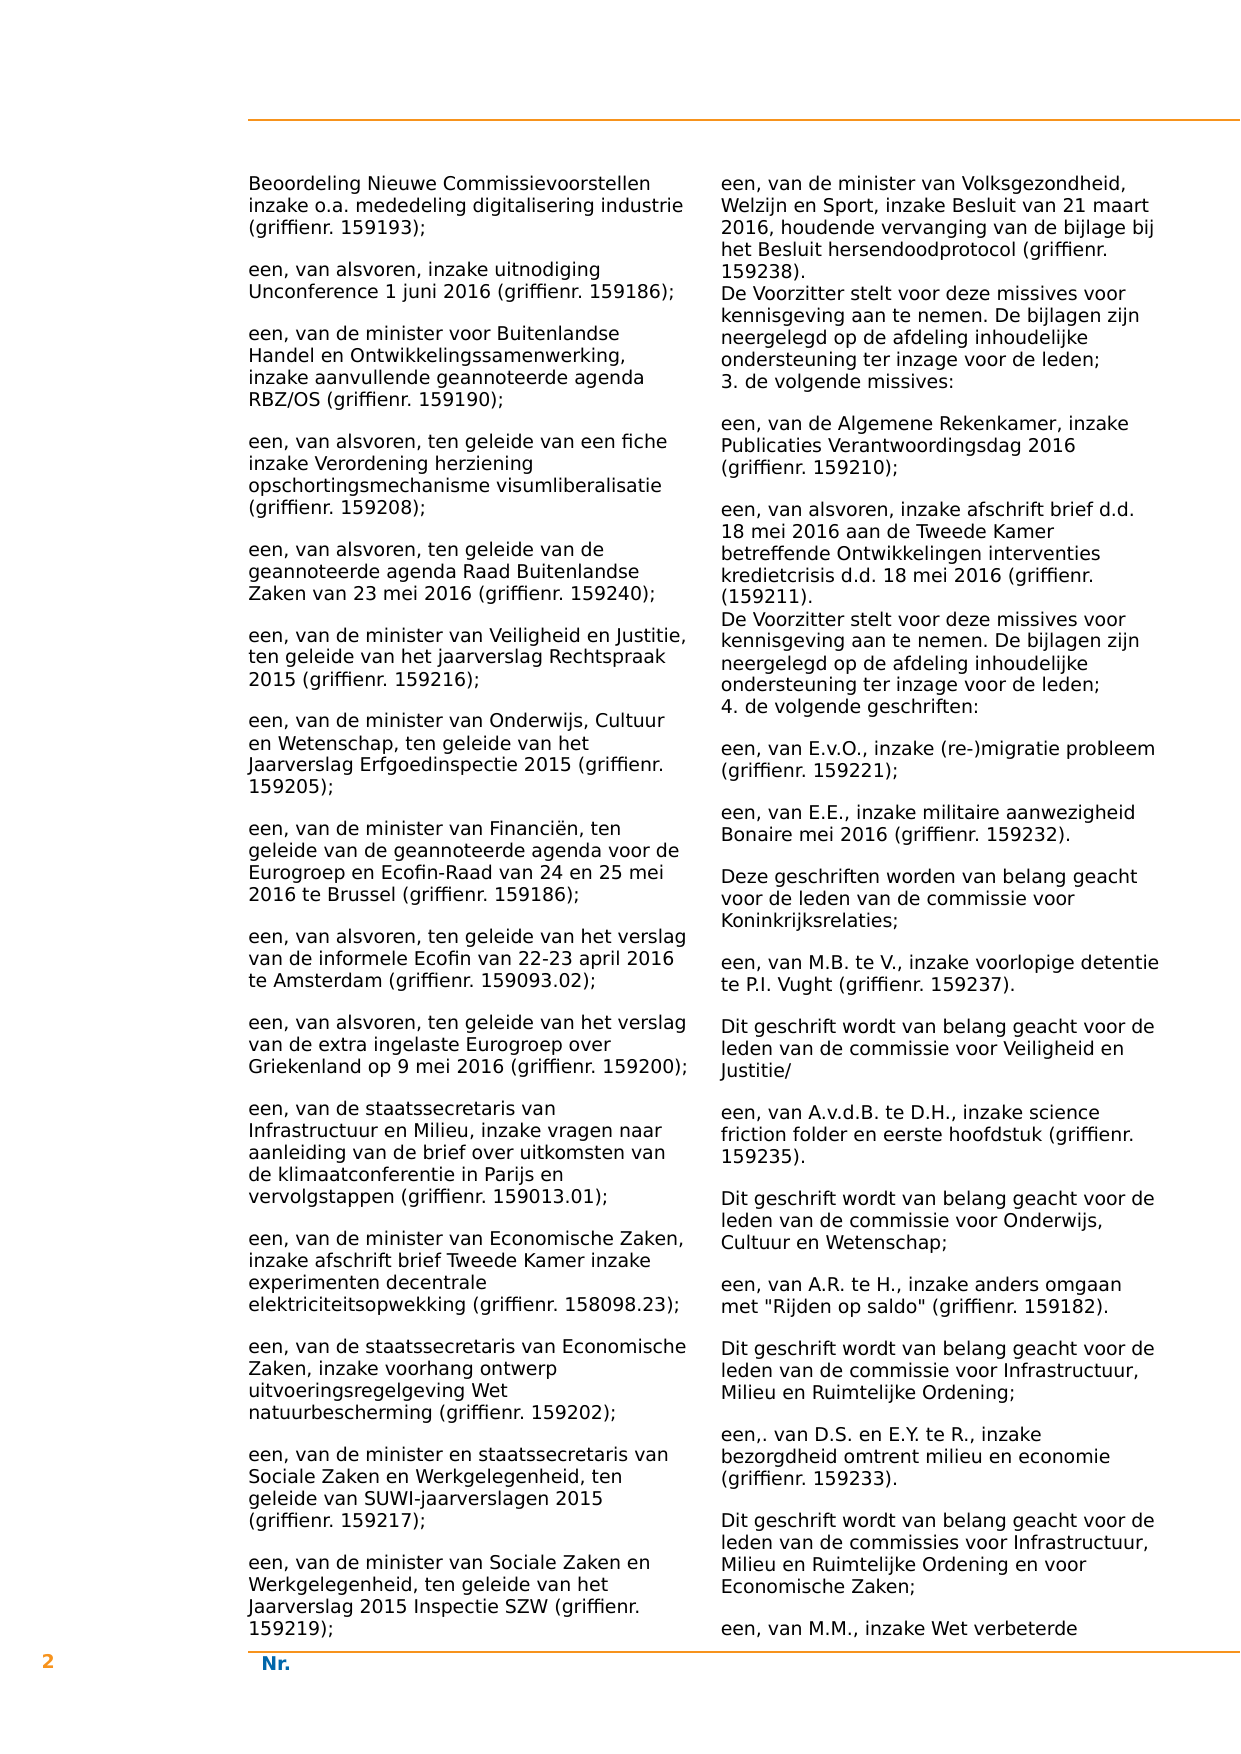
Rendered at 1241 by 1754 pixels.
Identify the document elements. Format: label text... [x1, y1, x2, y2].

text een, van alsvoren, ten geleide van het verslag van de informele Ecofin van 22-23 april 2016 te Amsterdam (griffienr. 159093.02); [248, 926, 691, 992]
text een, van alsvoren, ten geleide van de geannoteerde agenda Raad Buitenlandse Zaken van 23 mei 2016 (griffienr. 159240); [248, 538, 691, 604]
text een, van de staatssecretaris van Economische Zaken, inzake voorhang ontwerp uitvoeringsregelgeving Wet natuurbescherming (griffienr. 159202); [248, 1336, 691, 1424]
text Dit geschrift wordt van belang geacht voor de leden van de commissie voor Onderwijs, Cultuur en Wetenschap; [721, 1188, 1163, 1254]
text een, van A.R. te H., inzake anders omgaan met "Rijden op saldo" (griffienr. 159182). [721, 1274, 1163, 1318]
text een, van alsvoren, ten geleide van het verslag van de extra ingelaste Eurogroep over Griekenland op 9 mei 2016 (griffienr. 159200); [248, 1012, 691, 1078]
text Beoordeling Nieuwe Commissievoorstellen inzake o.a. mededeling digitalisering industrie (griffienr. 159193); [248, 173, 691, 239]
text een, van de minister en staatssecretaris van Sociale Zaken en Werkgelegenheid, ten geleide van SUWI-jaarverslagen 2015 (griffienr. 159217); [248, 1444, 691, 1532]
text een, van de staatssecretaris van Infrastructuur en Milieu, inzake vragen naar aanleiding van de brief over uitkomsten van de klimaatconferentie in Parijs en vervolgstappen (griffienr. 159013.01); [248, 1098, 691, 1208]
text een,. van D.S. en E.Y. te R., inzake bezorgdheid omtrent milieu en economie (griffienr. 159233). [721, 1424, 1163, 1490]
text een, van M.M., inzake Wet verbeterde [721, 1618, 1163, 1640]
text een, van de minister van Sociale Zaken en Werkgelegenheid, ten geleide van het Jaarverslag 2015 Inspectie SZW (griffienr. 159219); [248, 1552, 691, 1640]
text Dit geschrift wordt van belang geacht voor de leden van de commissie voor Infrastructuur, Milieu en Ruimtelijke Ordening; [721, 1338, 1163, 1404]
text een, van de minister van Volksgezondheid, Welzijn en Sport, inzake Besluit van 21 maart 2016, houdende vervanging van de bijlage bij het Besluit hersendoodprotocol (griffienr. 159238). [721, 173, 1163, 283]
text een, van de Algemene Rekenkamer, inzake Publicaties Verantwoordingsdag 2016 (griffienr. 159210); [721, 413, 1163, 478]
text een, van M.B. te V., inzake voorlopige detentie te P.I. Vught (griffienr. 159237). [721, 952, 1163, 996]
text een, van de minister van Veiligheid en Justitie, ten geleide van het jaarverslag Rechtspraak 2015 (griffienr. 159216); [248, 624, 691, 690]
text een, van alsvoren, inzake afschrift brief d.d. 18 mei 2016 aan de Tweede Kamer betreffende Ontwikkelingen interventies kredietcrisis d.d. 18 mei 2016 (griffienr. (159211). [721, 498, 1163, 608]
text Dit geschrift wordt van belang geacht voor de leden van de commissies voor Infrastructuur, Milieu en Ruimtelijke Ordening en voor Economische Zaken; [721, 1510, 1163, 1598]
text een, van de minister van Onderwijs, Cultuur en Wetenschap, ten geleide van het Jaarverslag Erfgoedinspectie 2015 (griffienr. 159205); [248, 710, 691, 798]
text een, van de minister van Financiën, ten geleide van de geannoteerde agenda voor de Eurogroep en Ecofin-Raad van 24 en 25 mei 2016 te Brussel (griffienr. 159186); [248, 818, 691, 906]
text Dit geschrift wordt van belang geacht voor de leden van de commissie voor Veiligheid en Justitie/ [721, 1016, 1163, 1082]
text een, van de minister van Economische Zaken, inzake afschrift brief Tweede Kamer inzake experimenten decentrale elektriciteitsopwekking (griffienr. 158098.23); [248, 1228, 691, 1316]
text een, van E.E., inzake militaire aanwezigheid Bonaire mei 2016 (griffienr. 159232). [721, 802, 1163, 846]
text 3. de volgende missives: [721, 371, 1163, 393]
text een, van alsvoren, ten geleide van een fiche inzake Verordening herziening opschortingsmechanisme visumliberalisatie (griffienr. 159208); [248, 431, 691, 518]
text een, van E.v.O., inzake (re-)migratie probleem (griffienr. 159221); [721, 738, 1163, 782]
text De Voorzitter stelt voor deze missives voor kennisgeving aan te nemen. De bijlagen zijn neergelegd op de afdeling inhoudelijke ondersteuning ter inzage voor de leden; [721, 608, 1163, 696]
text Deze geschriften worden van belang geacht voor de leden van de commissie voor Koninkrijksrelaties; [721, 866, 1163, 932]
text 4. de volgende geschriften: [721, 696, 1163, 718]
text een, van alsvoren, inzake uitnodiging Unconference 1 juni 2016 (griffienr. 159186); [248, 259, 691, 303]
text De Voorzitter stelt voor deze missives voor kennisgeving aan te nemen. De bijlagen zijn neergelegd op de afdeling inhoudelijke ondersteuning ter inzage voor de leden; [721, 283, 1163, 371]
text een, van A.v.d.B. te D.H., inzake science friction folder en eerste hoofdstuk (griffienr. 159235). [721, 1102, 1163, 1168]
text een, van de minister voor Buitenlandse Handel en Ontwikkelingssamenwerking, inzake aanvullende geannoteerde agenda RBZ/OS (griffienr. 159190); [248, 323, 691, 411]
